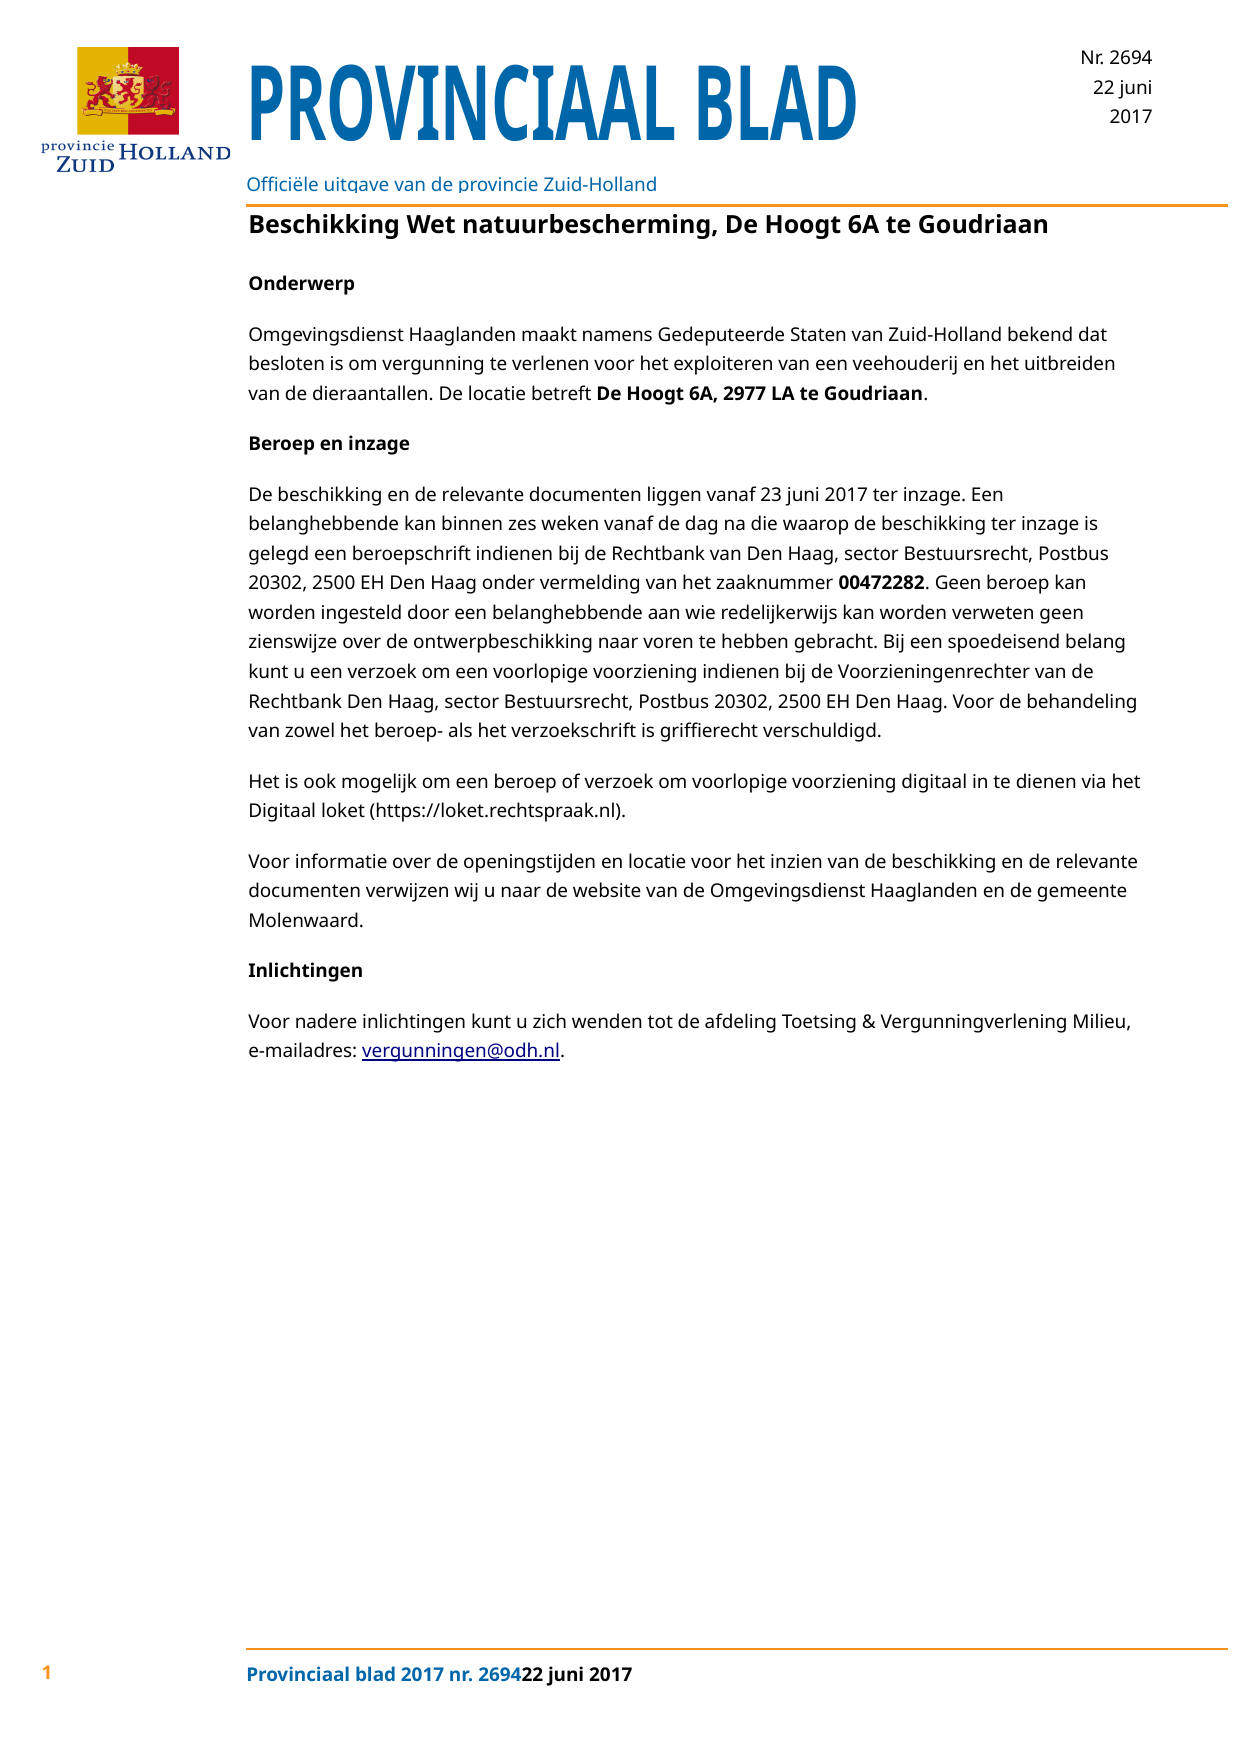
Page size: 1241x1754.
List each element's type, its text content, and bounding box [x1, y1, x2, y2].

text Het is ook mogelijk om een beroep of verzoek om voorlopige voorziening digitaal in te dienen via het Digitaal loket (https://loket.rechtspraak.nl). [248, 768, 1152, 823]
text Beroep en inzage [248, 430, 1152, 456]
picture [41, 47, 231, 172]
text Voor nadere inlichtingen kunt u zich wenden tot de afdeling Toetsing & Vergunningverlening Milieu, e-mailadres: vergunningen@odh.nl. [248, 1008, 1152, 1063]
text Inlichtingen [248, 957, 1152, 983]
text Omgevingsdienst Haaglanden maakt namens Gedeputeerde Staten van Zuid-Holland bekend dat besloten is om vergunning te verlenen voor het exploiteren van een veehouderij en het uitbreiden van de dieraantallen. De locatie betreft De Hoogt 6A, 2977 LA te Goudriaan. [248, 321, 1152, 406]
text De beschikking en de relevante documenten liggen vanaf 23 juni 2017 ter inzage. Een belanghebbende kan binnen zes weken vanaf de dag na die waarop de beschikking ter inzage is gelegd een beroepschrift indienen bij de Rechtbank van Den Haag, sector Bestuursrecht, Postbus 20302, 2500 EH Den Haag onder vermelding van het zaaknummer 00472282. Geen beroep kan worden ingesteld door een belanghebbende aan wie redelijkerwijs kan worden verweten geen zienswijze over de ontwerpbeschikking naar voren te hebben gebracht. Bij een spoedeisend belang kunt u een verzoek om een voorlopige voorziening indienen bij de Voorzieningenrechter van de Rechtbank Den Haag, sector Bestuursrecht, Postbus 20302, 2500 EH Den Haag. Voor de behandeling van zowel het beroep- als het verzoekschrift is griffierecht verschuldigd. [248, 481, 1152, 743]
text Onderwerp [248, 270, 1152, 296]
text Voor informatie over de openingstijden en locatie voor het inzien van de beschikking en de relevante documenten verwijzen wij u naar de website van de Omgevingsdienst Haaglanden en de gemeente Molenwaard. [248, 848, 1152, 933]
text Beschikking Wet natuurbescherming, De Hoogt 6A te Goudriaan [248, 207, 1152, 241]
